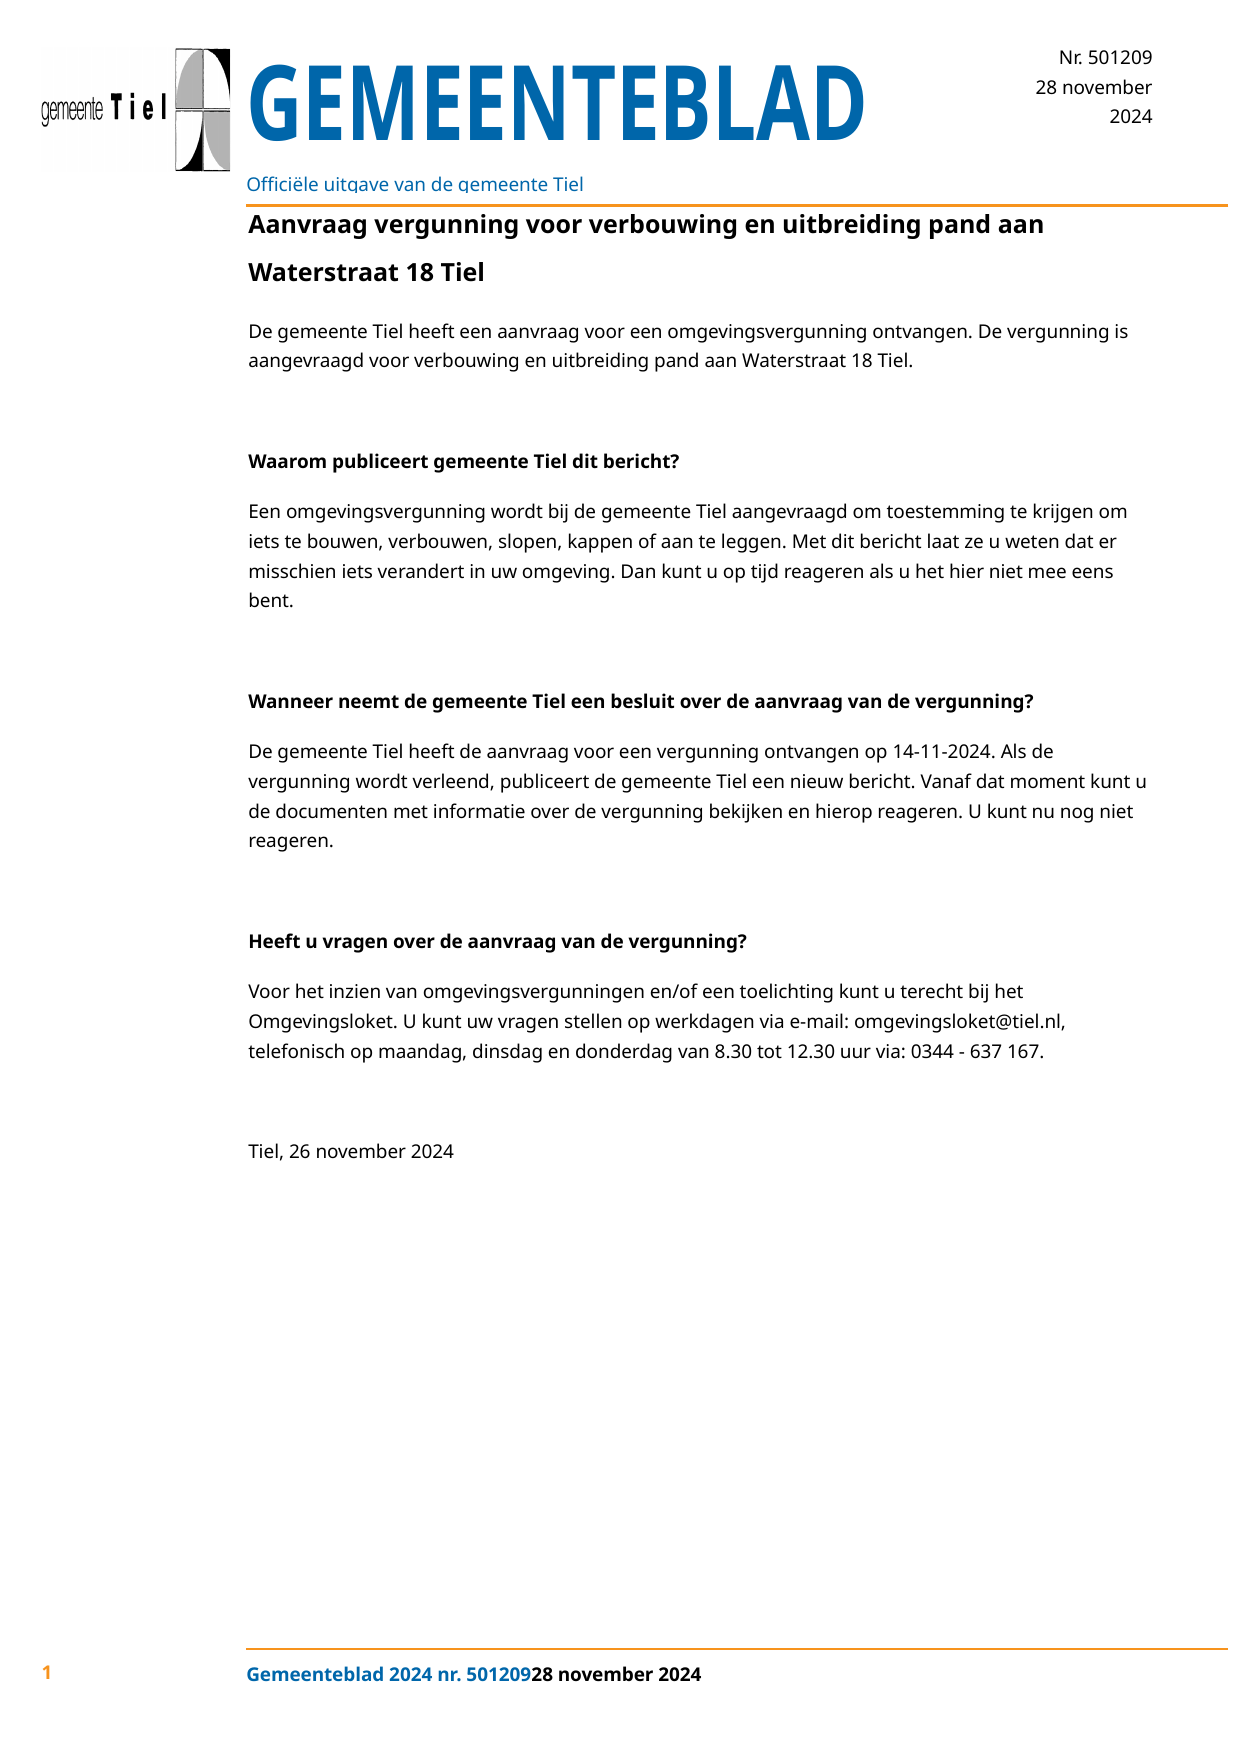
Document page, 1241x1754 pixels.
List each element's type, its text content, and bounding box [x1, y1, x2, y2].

picture [41, 47, 231, 172]
text Voor het inzien van omgevingsvergunningen en/of een toelichting kunt u terecht bij het Omgevingsloket. U kunt uw vragen stellen op werkdagen via e-mail: omgevingsloket@tiel.nl, telefonisch op maandag, dinsdag en donderdag van 8.30 tot 12.30 uur via: 0344 - 637 167. [248, 979, 1152, 1064]
text Waarom publiceert gemeente Tiel dit bericht? [248, 448, 1152, 474]
text Aanvraag vergunning voor verbouwing en uitbreiding pand aan Waterstraat 18 Tiel [248, 207, 1152, 288]
text Een omgevingsvergunning wordt bij de gemeente Tiel aangevraagd om toestemming te krijgen om iets te bouwen, verbouwen, slopen, kappen of aan te leggen. Met dit bericht laat ze u weten dat er misschien iets verandert in uw omgeving. Dan kunt u op tijd reageren als u het hier niet mee eens bent. [248, 499, 1152, 613]
text Wanneer neemt de gemeente Tiel een besluit over de aanvraag van de vergunning? [248, 688, 1152, 714]
text Heeft u vragen over de aanvraag van de vergunning? [248, 928, 1152, 954]
text Tiel, 26 november 2024 [248, 1139, 1152, 1164]
text De gemeente Tiel heeft de aanvraag voor een vergunning ontvangen op 14-11-2024. Als de vergunning wordt verleend, publiceert de gemeente Tiel een nieuw bericht. Vanaf dat moment kunt u de documenten met informatie over de vergunning bekijken en hierop reageren. U kunt nu nog niet reageren. [248, 739, 1152, 853]
text De gemeente Tiel heeft een aanvraag voor een omgevingsvergunning ontvangen. De vergunning is aangevraagd voor verbouwing en uitbreiding pand aan Waterstraat 18 Tiel. [248, 318, 1152, 373]
